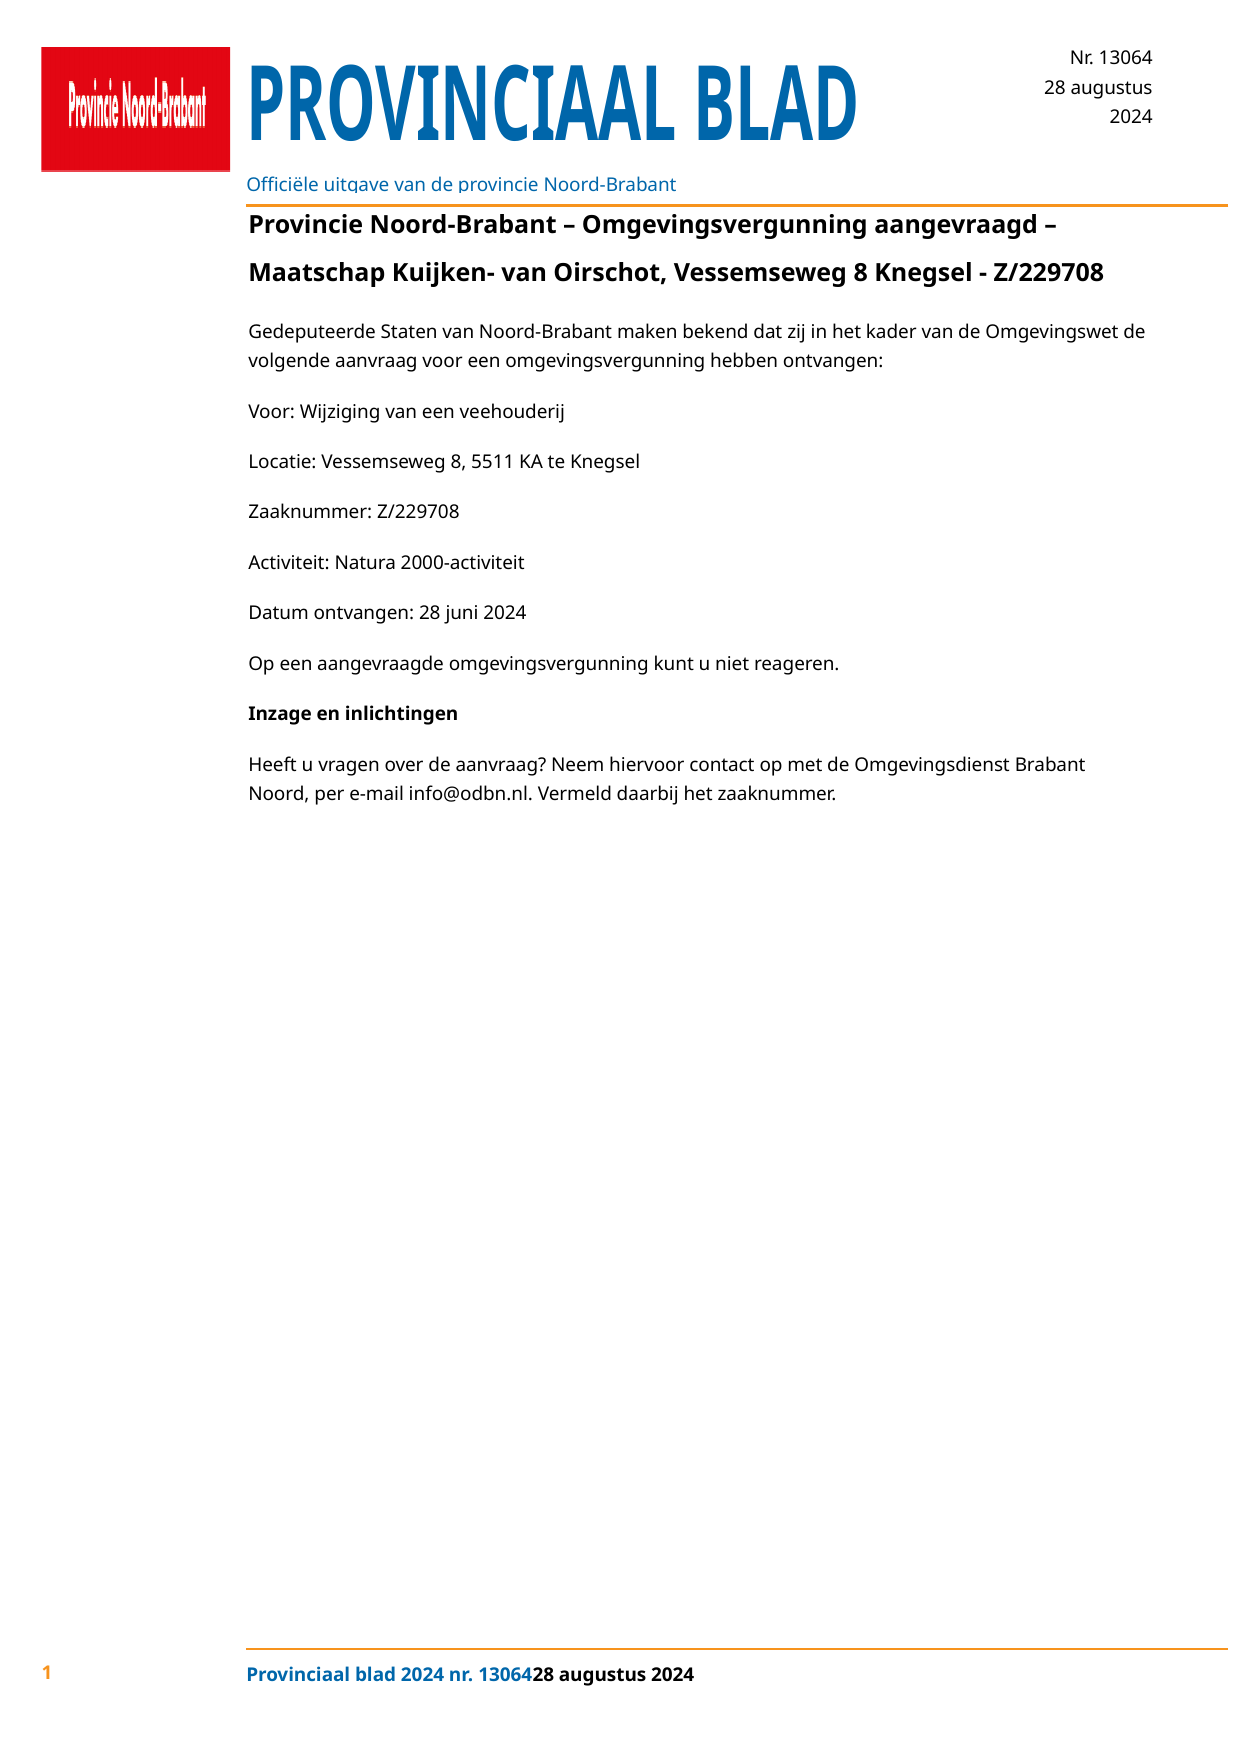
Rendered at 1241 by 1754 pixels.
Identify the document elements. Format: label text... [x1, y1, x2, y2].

text Inzage en inlichtingen [248, 700, 1152, 726]
text Op een aangevraagde omgevingsvergunning kunt u niet reageren. [248, 650, 1152, 676]
picture [41, 47, 231, 172]
text Zaaknummer: Z/229708 [248, 499, 1152, 524]
text Datum ontvangen: 28 juni 2024 [248, 599, 1152, 625]
text Gedeputeerde Staten van Noord-Brabant maken bekend dat zij in het kader van de Omgevingswet de volgende aanvraag voor een omgevingsvergunning hebben ontvangen: [248, 318, 1152, 373]
text Activiteit: Natura 2000-activiteit [248, 549, 1152, 575]
text Provincie Noord-Brabant – Omgevingsvergunning aangevraagd – Maatschap Kuijken- van Oirschot, Vessemseweg 8 Knegsel - Z/229708 [248, 207, 1152, 288]
text Voor: Wijziging van een veehouderij [248, 398, 1152, 424]
text Locatie: Vessemseweg 8, 5511 KA te Knegsel [248, 448, 1152, 474]
text Heeft u vragen over de aanvraag? Neem hiervoor contact op met de Omgevingsdienst Brabant Noord, per e-mail info@odbn.nl. Vermeld daarbij het zaaknummer. [248, 751, 1152, 806]
